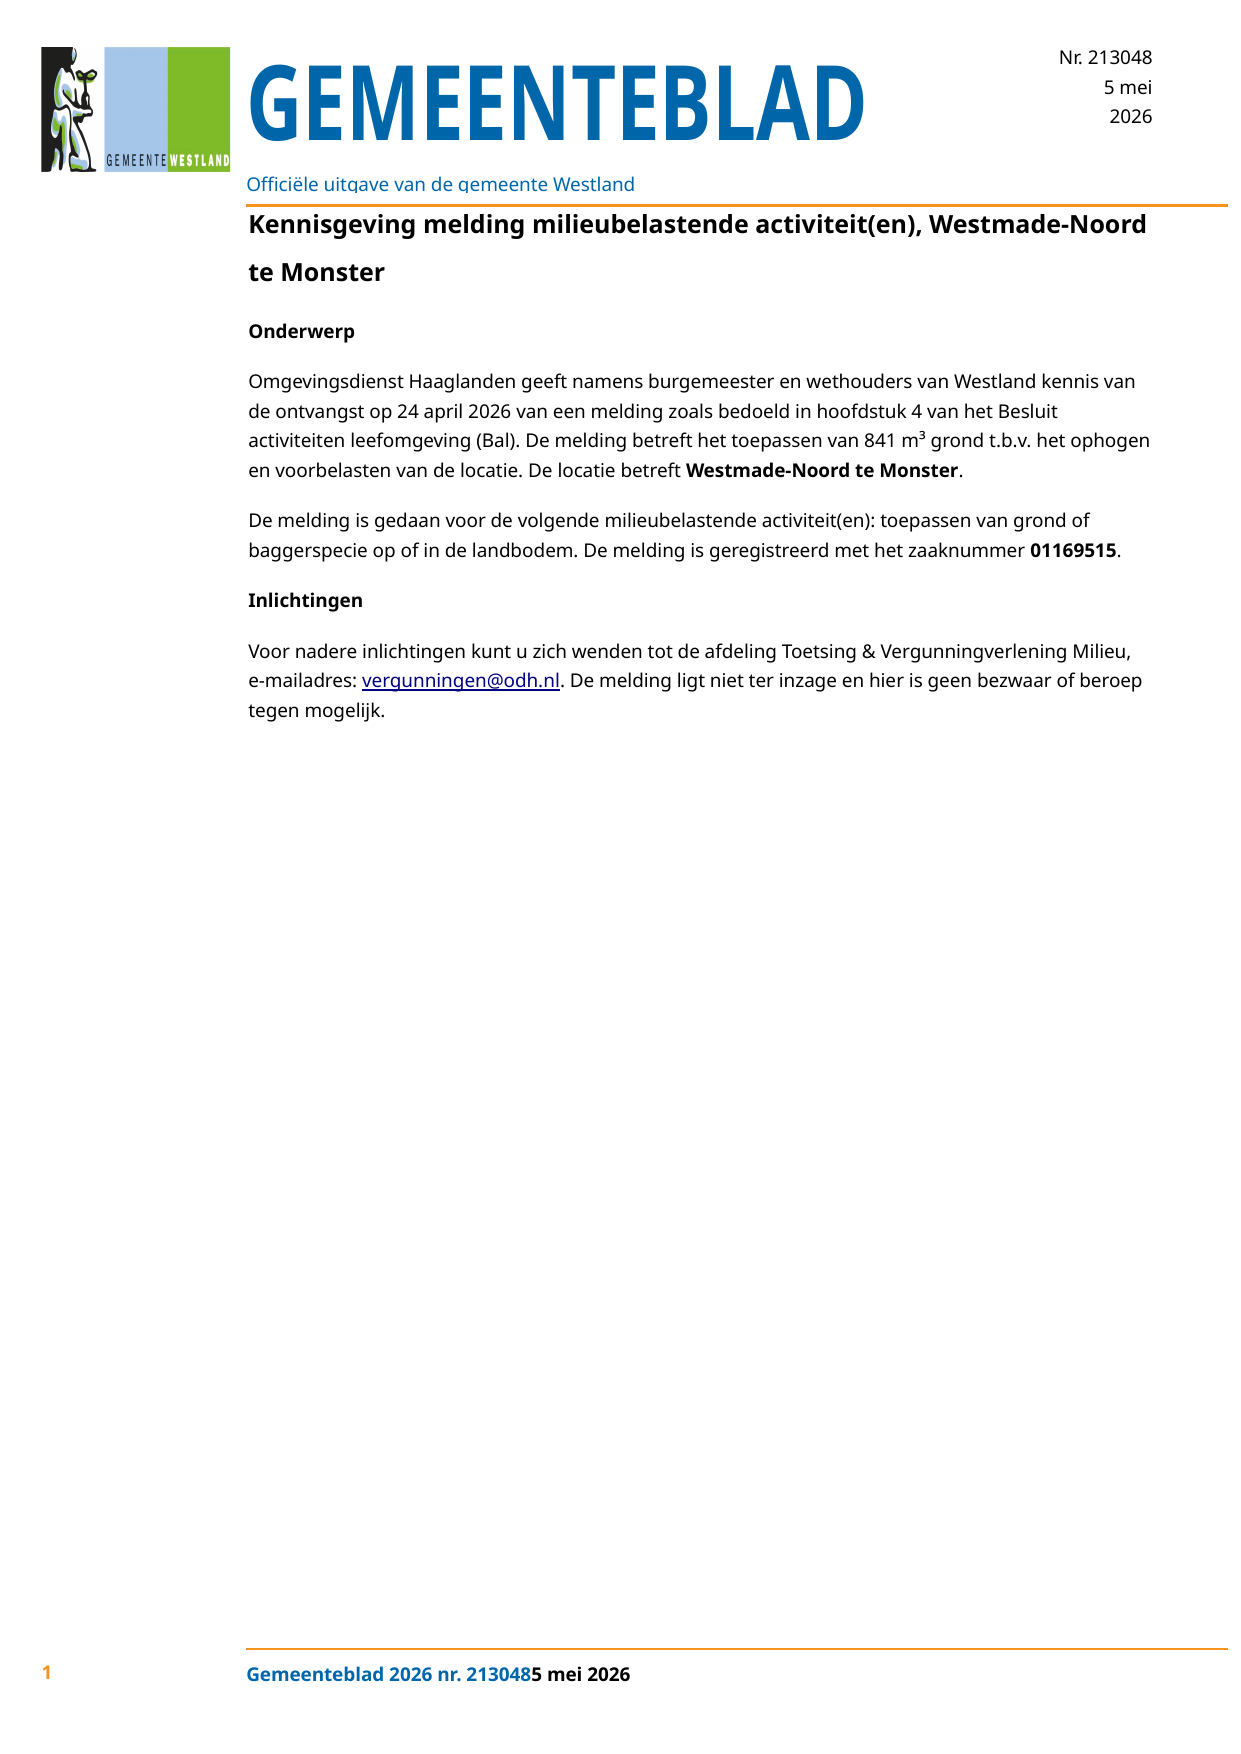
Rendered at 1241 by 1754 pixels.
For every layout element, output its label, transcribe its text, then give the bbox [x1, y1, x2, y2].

text De melding is gedaan voor de volgende milieubelastende activiteit(en): toepassen van grond of baggerspecie op of in de landbodem. De melding is geregistreerd met het zaaknummer 01169515. [248, 507, 1152, 563]
picture [41, 47, 231, 172]
text Inlichtingen [248, 587, 1152, 613]
text Voor nadere inlichtingen kunt u zich wenden tot de afdeling Toetsing & Vergunningverlening Milieu, e-mailadres: vergunningen@odh.nl. De melding ligt niet ter inzage en hier is geen bezwaar of beroep tegen mogelijk. [248, 638, 1152, 723]
text Onderwerp [248, 318, 1152, 344]
text Kennisgeving melding milieubelastende activiteit(en), Westmade-Noord te Monster [248, 207, 1152, 288]
text Omgevingsdienst Haaglanden geeft namens burgemeester en wethouders van Westland kennis van de ontvangst op 24 april 2026 van een melding zoals bedoeld in hoofdstuk 4 van het Besluit activiteiten leefomgeving (Bal). De melding betreft het toepassen van 841 m³ grond t.b.v. het ophogen en voorbelasten van de locatie. De locatie betreft Westmade-Noord te Monster. [248, 368, 1152, 483]
